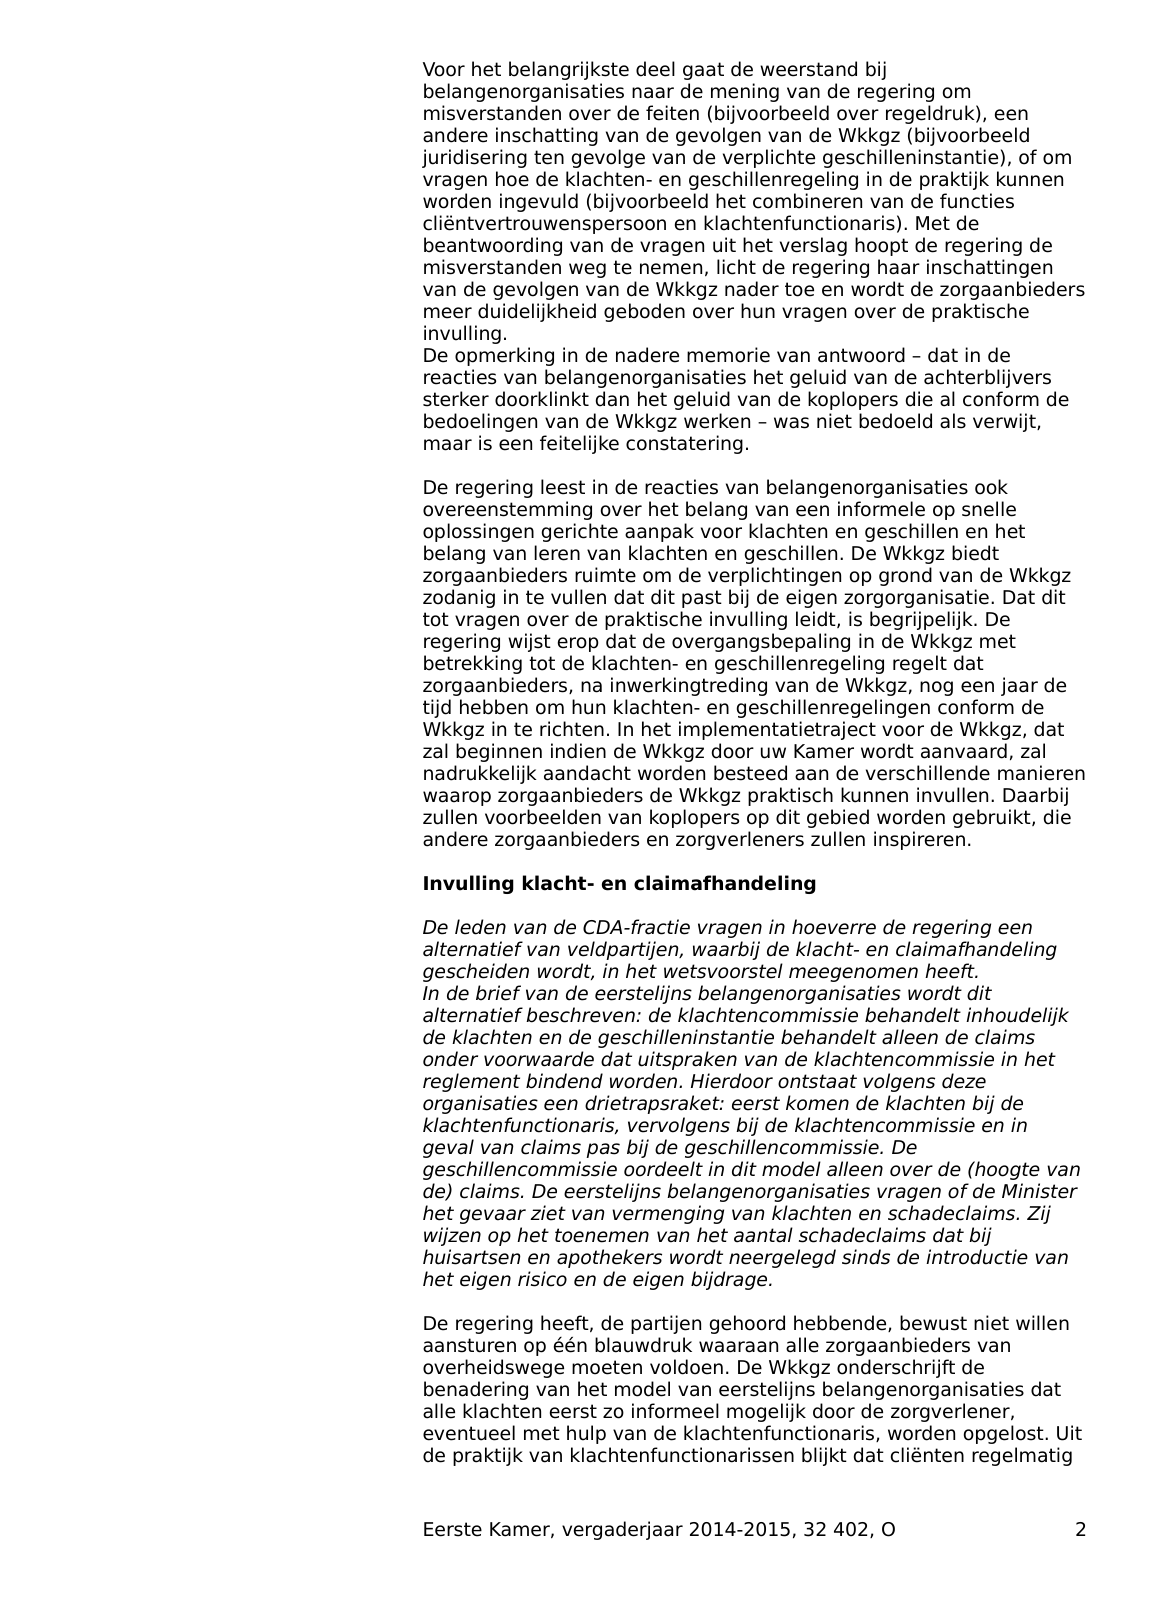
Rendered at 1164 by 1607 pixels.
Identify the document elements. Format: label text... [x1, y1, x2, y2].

text De leden van de CDA-fractie vragen in hoeverre de regering een alternatief van veldpartijen, waarbij de klacht- en claimafhandeling gescheiden wordt, in het wetsvoorstel meegenomen heeft. [422, 917, 1087, 983]
text De regering leest in de reacties van belangenorganisaties ook overeenstemming over het belang van een informele op snelle oplossingen gerichte aanpak voor klachten en geschillen en het belang van leren van klachten en geschillen. De Wkkgz biedt zorgaanbieders ruimte om de verplichtingen op grond van de Wkkgz zodanig in te vullen dat dit past bij de eigen zorgorganisatie. Dat dit tot vragen over de praktische invulling leidt, is begrijpelijk. De regering wijst erop dat de overgangsbepaling in de Wkkgz met betrekking tot de klachten- en geschillenregeling regelt dat zorgaanbieders, na inwerkingtreding van de Wkkgz, nog een jaar de tijd hebben om hun klachten- en geschillenregelingen conform de Wkkgz in te richten. In het implementatietraject voor de Wkkgz, dat zal beginnen indien de Wkkgz door uw Kamer wordt aanvaard, zal nadrukkelijk aandacht worden besteed aan de verschillende manieren waarop zorgaanbieders de Wkkgz praktisch kunnen invullen. Daarbij zullen voorbeelden van koplopers op dit gebied worden gebruikt, die andere zorgaanbieders en zorgverleners zullen inspireren. [422, 477, 1087, 851]
text De opmerking in de nadere memorie van antwoord – dat in de reacties van belangenorganisaties het geluid van de achterblijvers sterker doorklinkt dan het geluid van de koplopers die al conform de bedoelingen van de Wkkgz werken – was niet bedoeld als verwijt, maar is een feitelijke constatering. [422, 345, 1087, 455]
text Voor het belangrijkste deel gaat de weerstand bij belangenorganisaties naar de mening van de regering om misverstanden over de feiten (bijvoorbeeld over regeldruk), een andere inschatting van de gevolgen van de Wkkgz (bijvoorbeeld juridisering ten gevolge van de verplichte geschilleninstantie), of om vragen hoe de klachten- en geschillenregeling in de praktijk kunnen worden ingevuld (bijvoorbeeld het combineren van de functies cliëntvertrouwenspersoon en klachtenfunctionaris). Met de beantwoording van de vragen uit het verslag hoopt de regering de misverstanden weg te nemen, licht de regering haar inschattingen van de gevolgen van de Wkkgz nader toe en wordt de zorgaanbieders meer duidelijkheid geboden over hun vragen over de praktische invulling. [422, 59, 1087, 345]
text In de brief van de eerstelijns belangenorganisaties wordt dit alternatief beschreven: de klachtencommissie behandelt inhoudelijk de klachten en de geschilleninstantie behandelt alleen de claims onder voorwaarde dat uitspraken van de klachtencommissie in het reglement bindend worden. Hierdoor ontstaat volgens deze organisaties een drietrapsraket: eerst komen de klachten bij de klachtenfunctionaris, vervolgens bij de klachtencommissie en in geval van claims pas bij de geschillencommissie. De geschillencommissie oordeelt in dit model alleen over de (hoogte van de) claims. De eerstelijns belangenorganisaties vragen of de Minister het gevaar ziet van vermenging van klachten en schadeclaims. Zij wijzen op het toenemen van het aantal schadeclaims dat bij huisartsen en apothekers wordt neergelegd sinds de introductie van het eigen risico en de eigen bijdrage. [422, 983, 1087, 1291]
subtitle Invulling klacht- en claimafhandeling [422, 873, 1087, 895]
text De regering heeft, de partijen gehoord hebbende, bewust niet willen aansturen op één blauwdruk waaraan alle zorgaanbieders van overheidswege moeten voldoen. De Wkkgz onderschrijft de benadering van het model van eerstelijns belangenorganisaties dat alle klachten eerst zo informeel mogelijk door de zorgverlener, eventueel met hulp van de klachtenfunctionaris, worden opgelost. Uit de praktijk van klachtenfunctionarissen blijkt dat cliënten regelmatig [422, 1313, 1087, 1467]
